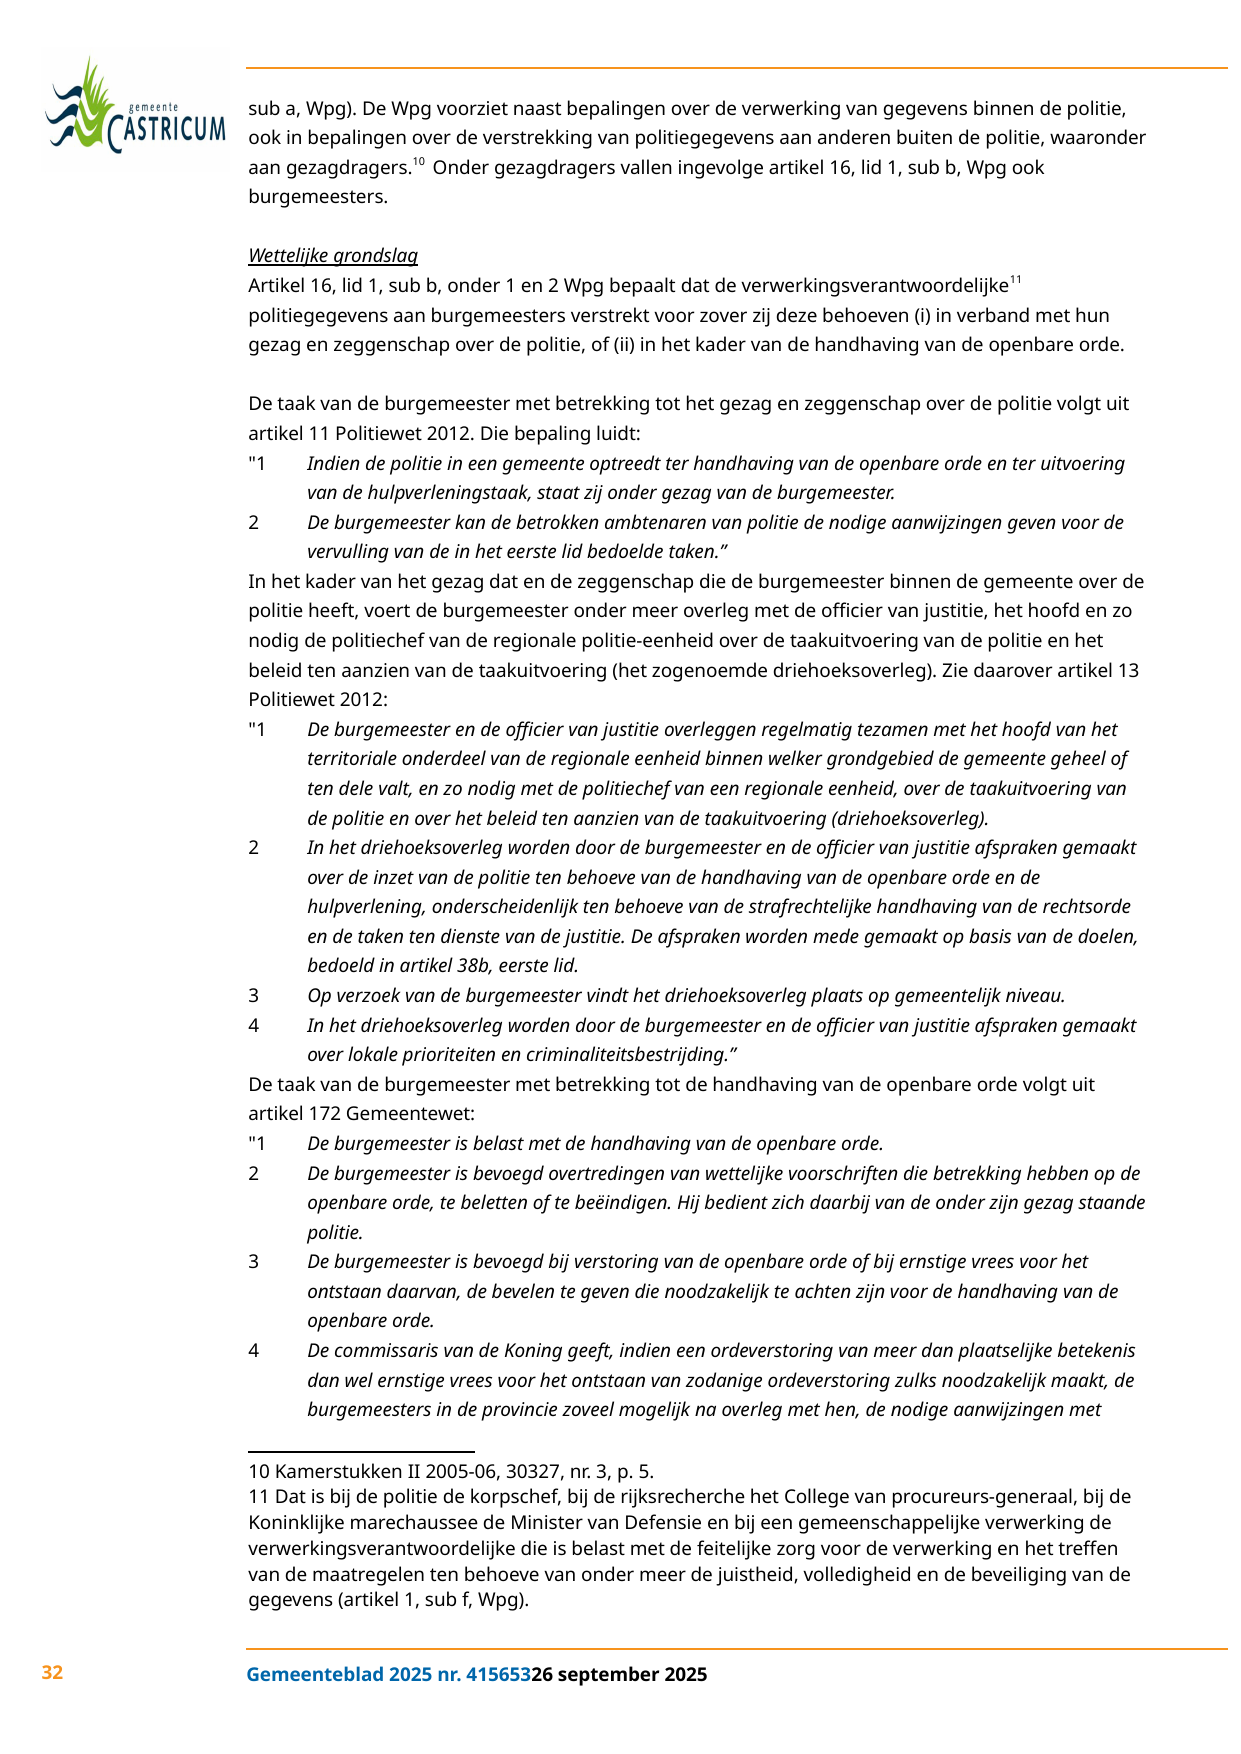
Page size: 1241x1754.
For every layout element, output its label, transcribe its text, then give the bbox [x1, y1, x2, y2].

text Kamerstukken II 2005-06, 30327, nr. 3, p. 5. [248, 1458, 1152, 1483]
picture [41, 47, 231, 172]
list De burgemeester is bevoegd overtredingen van wettelijke voorschriften die betrekking hebben op de openbare orde, te beletten of te beëindigen. Hij bedient zich daarbij van de onder zijn gezag staande politie. [248, 1160, 1152, 1245]
list De burgemeester en de officier van justitie overleggen regelmatig tezamen met het hoofd van het territoriale onderdeel van de regionale eenheid binnen welker grondgebied de gemeente geheel of ten dele valt, en zo nodig met de politiechef van een regionale eenheid, over de taakuitvoering van de politie en over het beleid ten aanzien van de taakuitvoering (driehoeksoverleg). [248, 716, 1152, 831]
list Op verzoek van de burgemeester vindt het driehoeksoverleg plaats op gemeentelijk niveau. [248, 982, 1152, 1008]
list De commissaris van de Koning geeft, indien een ordeverstoring van meer dan plaatselijke betekenis dan wel ernstige vrees voor het ontstaan van zodanige ordeverstoring zulks noodzakelijk maakt, de burgemeesters in de provincie zoveel mogelijk na overleg met hen, de nodige aanwijzingen met [248, 1337, 1152, 1422]
list In het driehoeksoverleg worden door de burgemeester en de officier van justitie afspraken gemaakt over lokale prioriteiten en criminaliteitsbestrijding.” [248, 1012, 1152, 1067]
text Dat is bij de politie de korpschef, bij de rijksrecherche het College van procureurs-generaal, bij de Koninklijke marechaussee de Minister van Defensie en bij een gemeenschappelijke verwerking de verwerkingsverantwoordelijke die is belast met de feitelijke zorg voor de verwerking en het treffen van de maatregelen ten behoeve van onder meer de juistheid, volledigheid en de beveiliging van de gegevens (artikel 1, sub f, Wpg). [248, 1483, 1152, 1612]
list De burgemeester kan de betrokken ambtenaren van politie de nodige aanwijzingen geven voor de vervulling van de in het eerste lid bedoelde taken.” [248, 509, 1152, 564]
list In het driehoeksoverleg worden door de burgemeester en de officier van justitie afspraken gemaakt over de inzet van de politie ten behoeve van de handhaving van de openbare orde en de hulpverlening, onderscheidenlijk ten behoeve van de strafrechtelijke handhaving van de rechtsorde en de taken ten dienste van de justitie. De afspraken worden mede gemaakt op basis van de doelen, bedoeld in artikel 38b, eerste lid. [248, 834, 1152, 978]
list Indien de politie in een gemeente optreedt ter handhaving van de openbare orde en ter uitvoering van de hulpverleningstaak, staat zij onder gezag van de burgemeester. [248, 450, 1152, 505]
text Wettelijke grondslag [248, 243, 1152, 268]
text Artikel 16, lid 1, sub b, onder 1 en 2 Wpg bepaalt dat de verwerkingsverantwoordelijke politiegegevens aan burgemeesters verstrekt voor zover zij deze behoeven (i) in verband met hun gezag en zeggenschap over de politie, of (ii) in het kader van de handhaving van de openbare orde. [248, 272, 1152, 357]
list De burgemeester is belast met de handhaving van de openbare orde. [248, 1130, 1152, 1156]
list De burgemeester is bevoegd bij verstoring van de openbare orde of bij ernstige vrees voor het ontstaan daarvan, de bevelen te geven die noodzakelijk te achten zijn voor de handhaving van de openbare orde. [248, 1248, 1152, 1333]
text De taak van de burgemeester met betrekking tot het gezag en zeggenschap over de politie volgt uit artikel 11 Politiewet 2012. Die bepaling luidt: [248, 391, 1152, 446]
text In het kader van het gezag dat en de zeggenschap die de burgemeester binnen de gemeente over de politie heeft, voert de burgemeester onder meer overleg met de officier van justitie, het hoofd en zo nodig de politiechef van de regionale politie-eenheid over de taakuitvoering van de politie en het beleid ten aanzien van de taakuitvoering (het zogenoemde driehoeksoverleg). Zie daarover artikel 13 Politiewet 2012: [248, 568, 1152, 712]
text De taak van de burgemeester met betrekking tot de handhaving van de openbare orde volgt uit artikel 172 Gemeentewet: [248, 1071, 1152, 1126]
text sub a, Wpg). De Wpg voorziet naast bepalingen over de verwerking van gegevens binnen de politie, ook in bepalingen over de verstrekking van politiegegevens aan anderen buiten de politie, waaronder aan gezagdragers. Onder gezagdragers vallen ingevolge artikel 16, lid 1, sub b, Wpg ook burgemeesters. [248, 95, 1152, 209]
